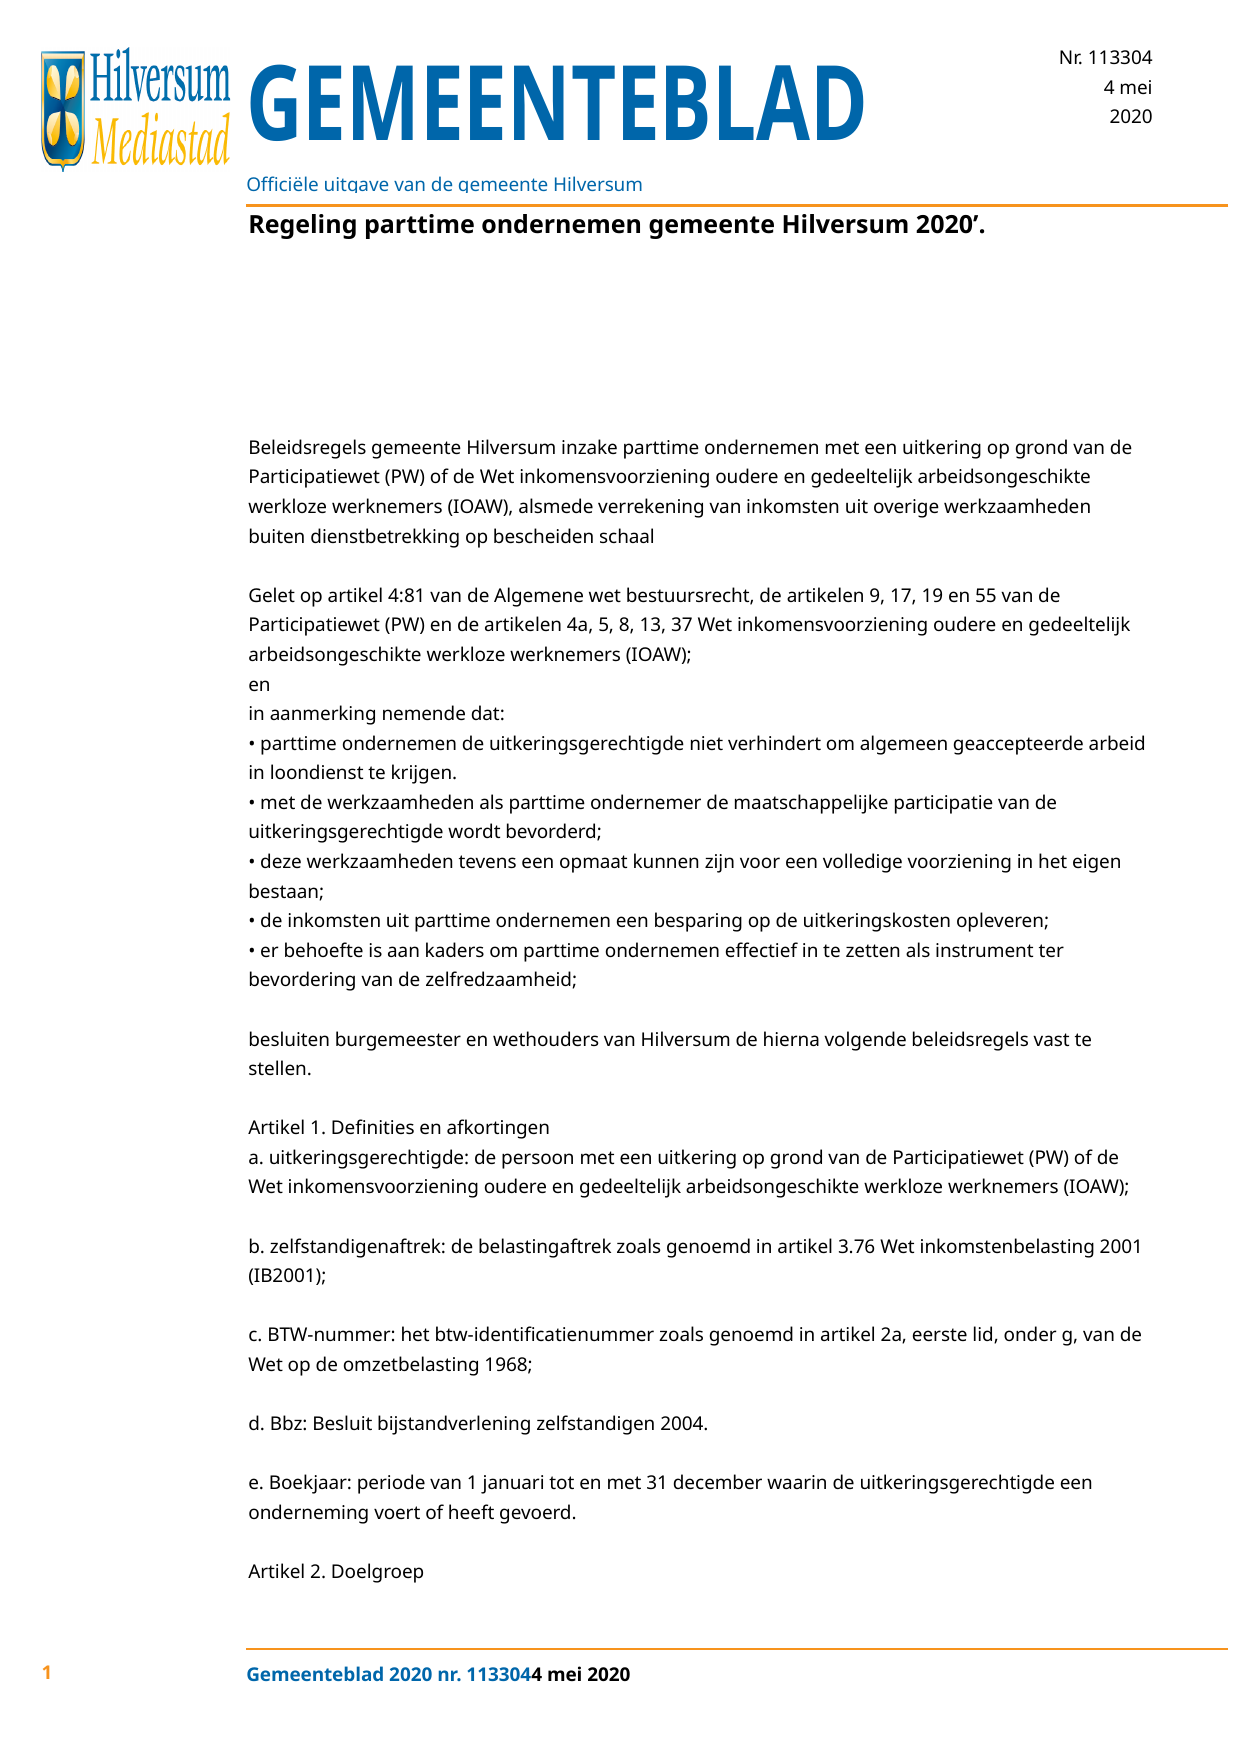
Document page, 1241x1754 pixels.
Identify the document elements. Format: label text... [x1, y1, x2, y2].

text Artikel 1. Definities en afkortingen [248, 1114, 1152, 1140]
picture [41, 47, 231, 172]
text • deze werkzaamheden tevens een opmaat kunnen zijn voor een volledige voorziening in het eigen bestaan; [248, 848, 1152, 903]
text c. BTW-nummer: het btw-identificatienummer zoals genoemd in artikel 2a, eerste lid, onder g, van de Wet op de omzetbelasting 1968; [248, 1322, 1152, 1377]
text Gelet op artikel 4:81 van de Algemene wet bestuursrecht, de artikelen 9, 17, 19 en 55 van de Participatiewet (PW) en de artikelen 4a, 5, 8, 13, 37 Wet inkomensvoorziening oudere en gedeeltelijk arbeidsongeschikte werkloze werknemers (IOAW); [248, 582, 1152, 667]
text • met de werkzaamheden als parttime ondernemer de maatschappelijke participatie van de uitkeringsgerechtigde wordt bevorderd; [248, 789, 1152, 844]
text b. zelfstandigenaftrek: de belastingaftrek zoals genoemd in artikel 3.76 Wet inkomstenbelasting 2001 (IB2001); [248, 1233, 1152, 1288]
text Beleidsregels gemeente Hilversum inzake parttime ondernemen met een uitkering op grond van de Participatiewet (PW) of de Wet inkomensvoorziening oudere en gedeeltelijk arbeidsongeschikte werkloze werknemers (IOAW), alsmede verrekening van inkomsten uit overige werkzaamheden buiten dienstbetrekking op bescheiden schaal [248, 434, 1152, 548]
text • de inkomsten uit parttime ondernemen een besparing op de uitkeringskosten opleveren; [248, 907, 1152, 933]
text • parttime ondernemen de uitkeringsgerechtigde niet verhindert om algemeen geaccepteerde arbeid in loondienst te krijgen. [248, 730, 1152, 785]
text besluiten burgemeester en wethouders van Hilversum de hierna volgende beleidsregels vast te stellen. [248, 1026, 1152, 1081]
text Artikel 2. Doelgroep [248, 1558, 1152, 1584]
text Regeling parttime ondernemen gemeente Hilversum 2020’. [248, 207, 1152, 241]
text • er behoefte is aan kaders om parttime ondernemen effectief in te zetten als instrument ter bevordering van de zelfredzaamheid; [248, 937, 1152, 992]
text en [248, 671, 1152, 696]
text d. Bbz: Besluit bijstandverlening zelfstandigen 2004. [248, 1410, 1152, 1436]
text e. Boekjaar: periode van 1 januari tot en met 31 december waarin de uitkeringsgerechtigde een onderneming voert of heeft gevoerd. [248, 1469, 1152, 1525]
text a. uitkeringsgerechtigde: de persoon met een uitkering op grond van de Participatiewet (PW) of de Wet inkomensvoorziening oudere en gedeeltelijk arbeidsongeschikte werkloze werknemers (IOAW); [248, 1144, 1152, 1199]
text in aanmerking nemende dat: [248, 700, 1152, 726]
